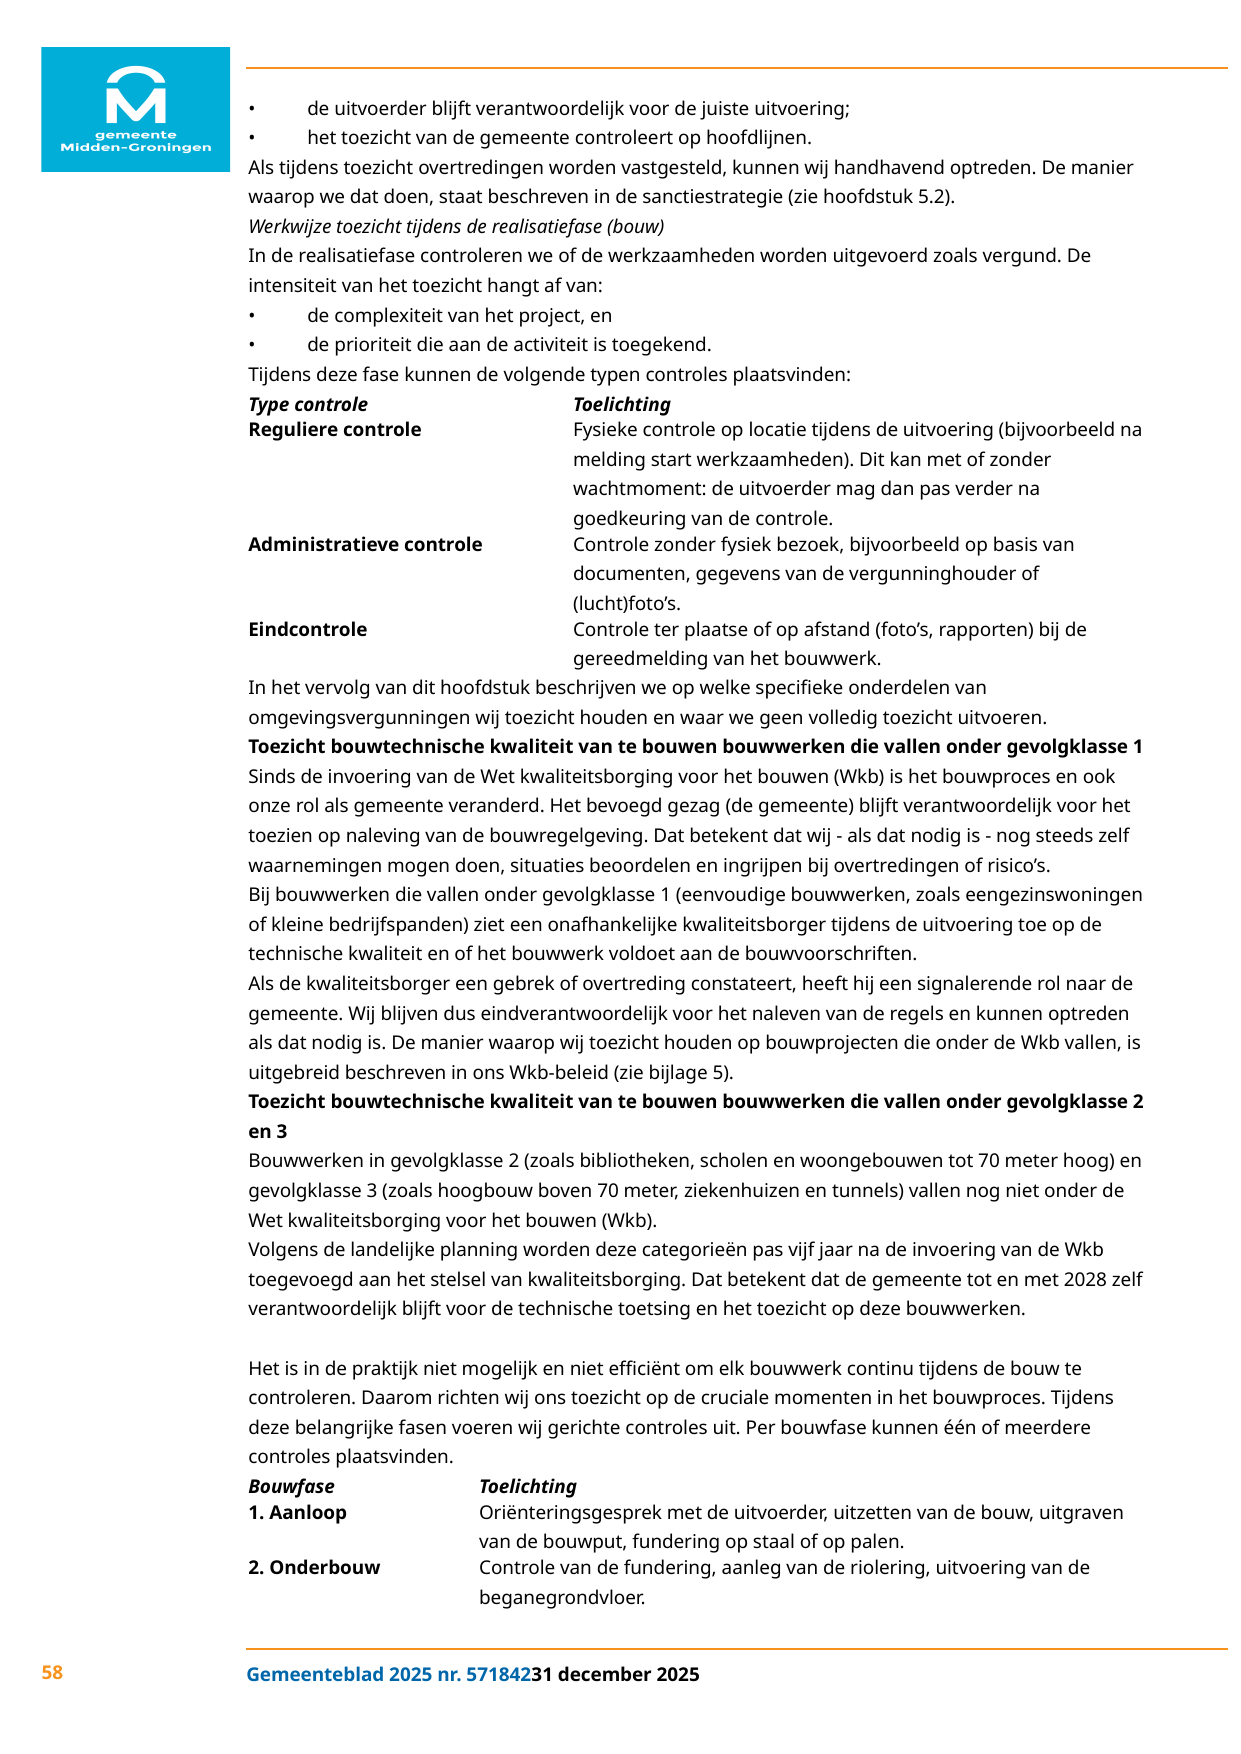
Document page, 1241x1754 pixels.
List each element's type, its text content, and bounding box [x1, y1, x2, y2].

text Bouwwerken in gevolgklasse 2 (zoals bibliotheken, scholen en woongebouwen tot 70 meter hoog) en gevolgklasse 3 (zoals hoogbouw boven 70 meter, ziekenhuizen en tunnels) vallen nog niet onder de Wet kwaliteitsborging voor het bouwen (Wkb). [248, 1148, 1152, 1233]
table_cell Controle ter plaatse of op afstand (foto’s, rapporten) bij de gereedmelding van het bouwwerk. [573, 616, 1152, 671]
text Toezicht bouwtechnische kwaliteit van te bouwen bouwwerken die vallen onder gevolgklasse 2 en 3 [248, 1088, 1152, 1144]
text Het is in de praktijk niet mogelijk en niet efficiënt om elk bouwwerk continu tijdens de bouw te controleren. Daarom richten wij ons toezicht op de cruciale momenten in het bouwproces. Tijdens deze belangrijke fasen voeren wij gerichte controles uit. Per bouwfase kunnen één of meerdere controles plaatsvinden. [248, 1355, 1152, 1469]
text Als tijdens toezicht overtredingen worden vastgesteld, kunnen wij handhavend optreden. De manier waarop we dat doen, staat beschreven in de sanctiestrategie (zie hoofdstuk 5.2). [248, 154, 1152, 209]
text In de realisatiefase controleren we of de werkzaamheden worden uitgevoerd zoals vergund. De intensiteit van het toezicht hangt af van: [248, 243, 1152, 298]
text Tijdens deze fase kunnen de volgende typen controles plaatsvinden: [248, 361, 1152, 387]
table_cell Controle zonder fysiek bezoek, bijvoorbeeld op basis van documenten, gegevens van de vergunninghouder of (lucht)foto’s. [573, 531, 1152, 616]
table_header Toelichting [573, 391, 1152, 416]
table_cell Fysieke controle op locatie tijdens de uitvoering (bijvoorbeeld na melding start werkzaamheden). Dit kan met of zonder wachtmoment: de uitvoerder mag dan pas verder na goedkeuring van de controle. [573, 416, 1152, 531]
picture [184, 146, 190, 153]
table_cell Eindcontrole [248, 616, 573, 671]
list het toezicht van de gemeente controleert op hoofdlijnen. [248, 124, 1152, 150]
table_header Bouwfase [248, 1473, 479, 1499]
list de complexiteit van het project, en [248, 302, 1152, 328]
table_cell Administratieve controle [248, 531, 573, 616]
table_cell Controle van de fundering, aanleg van de riolering, uitvoering van de beganegrondvloer. [479, 1554, 1152, 1609]
text Werkwijze toezicht tijdens de realisatiefase (bouw) [248, 213, 1152, 239]
list de uitvoerder blijft verantwoordelijk voor de juiste uitvoering; [248, 95, 1152, 121]
text Toezicht bouwtechnische kwaliteit van te bouwen bouwwerken die vallen onder gevolgklasse 1 [248, 733, 1152, 759]
text Als de kwaliteitsborger een gebrek of overtreding constateert, heeft hij een signalerende rol naar de gemeente. Wij blijven dus eindverantwoordelijk voor het naleven van de regels en kunnen optreden als dat nodig is. De manier waarop wij toezicht houden op bouwprojecten die onder de Wkb vallen, is uitgebreid beschreven in ons Wkb-beleid (zie bijlage 5). [248, 970, 1152, 1085]
picture [108, 66, 164, 82]
table_header Toelichting [479, 1473, 1152, 1499]
table_header Type controle [248, 391, 573, 416]
table_cell 2. Onderbouw [248, 1554, 479, 1609]
table_cell Oriënteringsgesprek met de uitvoerder, uitzetten van de bouw, uitgraven van de bouwput, fundering op staal of op palen. [479, 1499, 1152, 1554]
text Sinds de invoering van de Wet kwaliteitsborging voor het bouwen (Wkb) is het bouwproces en ook onze rol als gemeente veranderd. Het bevoegd gezag (de gemeente) blijft verantwoordelijk voor het toezien op naleving van de bouwregelgeving. Dat betekent dat wij - als dat nodig is - nog steeds zelf waarnemingen mogen doen, situaties beoordelen en ingrijpen bij overtredingen of risico’s. [248, 763, 1152, 878]
table_cell Reguliere controle [248, 416, 573, 531]
text Bij bouwwerken die vallen onder gevolgklasse 1 (eenvoudige bouwwerken, zoals eengezinswoningen of kleine bedrijfspanden) ziet een onafhankelijke kwaliteitsborger tijdens de uitvoering toe op de technische kwaliteit en of het bouwwerk voldoet aan de bouwvoorschriften. [248, 881, 1152, 966]
text In het vervolg van dit hoofdstuk beschrijven we op welke specifieke onderdelen van omgevingsvergunningen wij toezicht houden en waar we geen volledig toezicht uitvoeren. [248, 674, 1152, 730]
table_cell 1. Aanloop [248, 1499, 479, 1554]
text Volgens de landelijke planning worden deze categorieën pas vijf jaar na de invoering van de Wkb toegevoegd aan het stelsel van kwaliteitsborging. Dat betekent dat de gemeente tot en met 2028 zelf verantwoordelijk blijft voor de technische toetsing en het toezicht op deze bouwwerken. [248, 1236, 1152, 1321]
list de prioriteit die aan de activiteit is toegekend. [248, 331, 1152, 357]
picture [107, 89, 165, 122]
